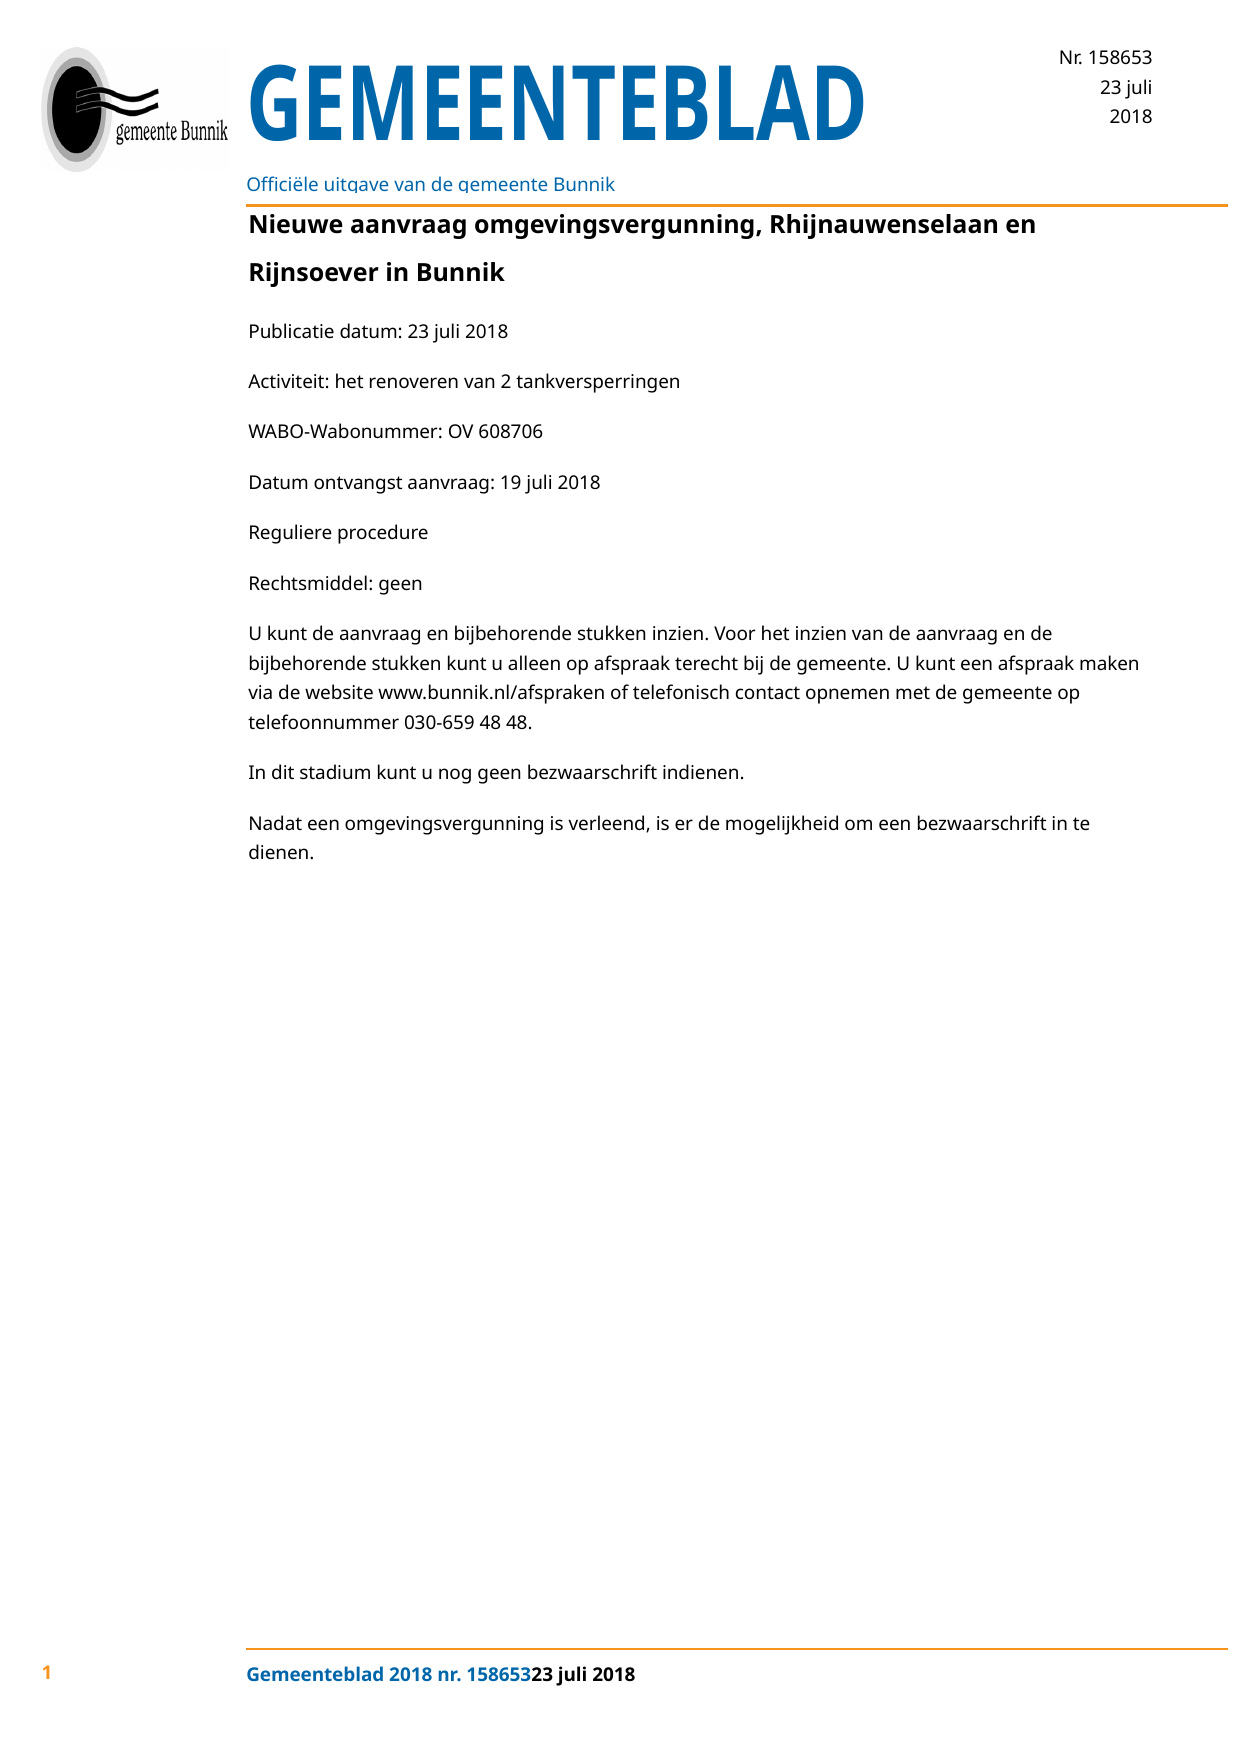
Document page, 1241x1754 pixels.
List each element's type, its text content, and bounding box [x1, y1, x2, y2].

text WABO-Wabonummer: OV 608706 [248, 419, 1152, 444]
picture [41, 47, 231, 172]
text Nieuwe aanvraag omgevingsvergunning, Rhijnauwenselaan en Rijnsoever in Bunnik [248, 207, 1152, 288]
text Datum ontvangst aanvraag: 19 juli 2018 [248, 469, 1152, 495]
text Nadat een omgevingsvergunning is verleend, is er de mogelijkheid om een bezwaarschrift in te dienen. [248, 810, 1152, 865]
text Activiteit: het renoveren van 2 tankversperringen [248, 368, 1152, 394]
text Rechtsmiddel: geen [248, 570, 1152, 596]
text Reguliere procedure [248, 519, 1152, 545]
text Publicatie datum: 23 juli 2018 [248, 318, 1152, 344]
text In dit stadium kunt u nog geen bezwaarschrift indienen. [248, 759, 1152, 785]
text U kunt de aanvraag en bijbehorende stukken inzien. Voor het inzien van de aanvraag en de bijbehorende stukken kunt u alleen op afspraak terecht bij de gemeente. U kunt een afspraak maken via de website www.bunnik.nl/afspraken of telefonisch contact opnemen met de gemeente op telefoonnummer 030-659 48 48. [248, 620, 1152, 735]
